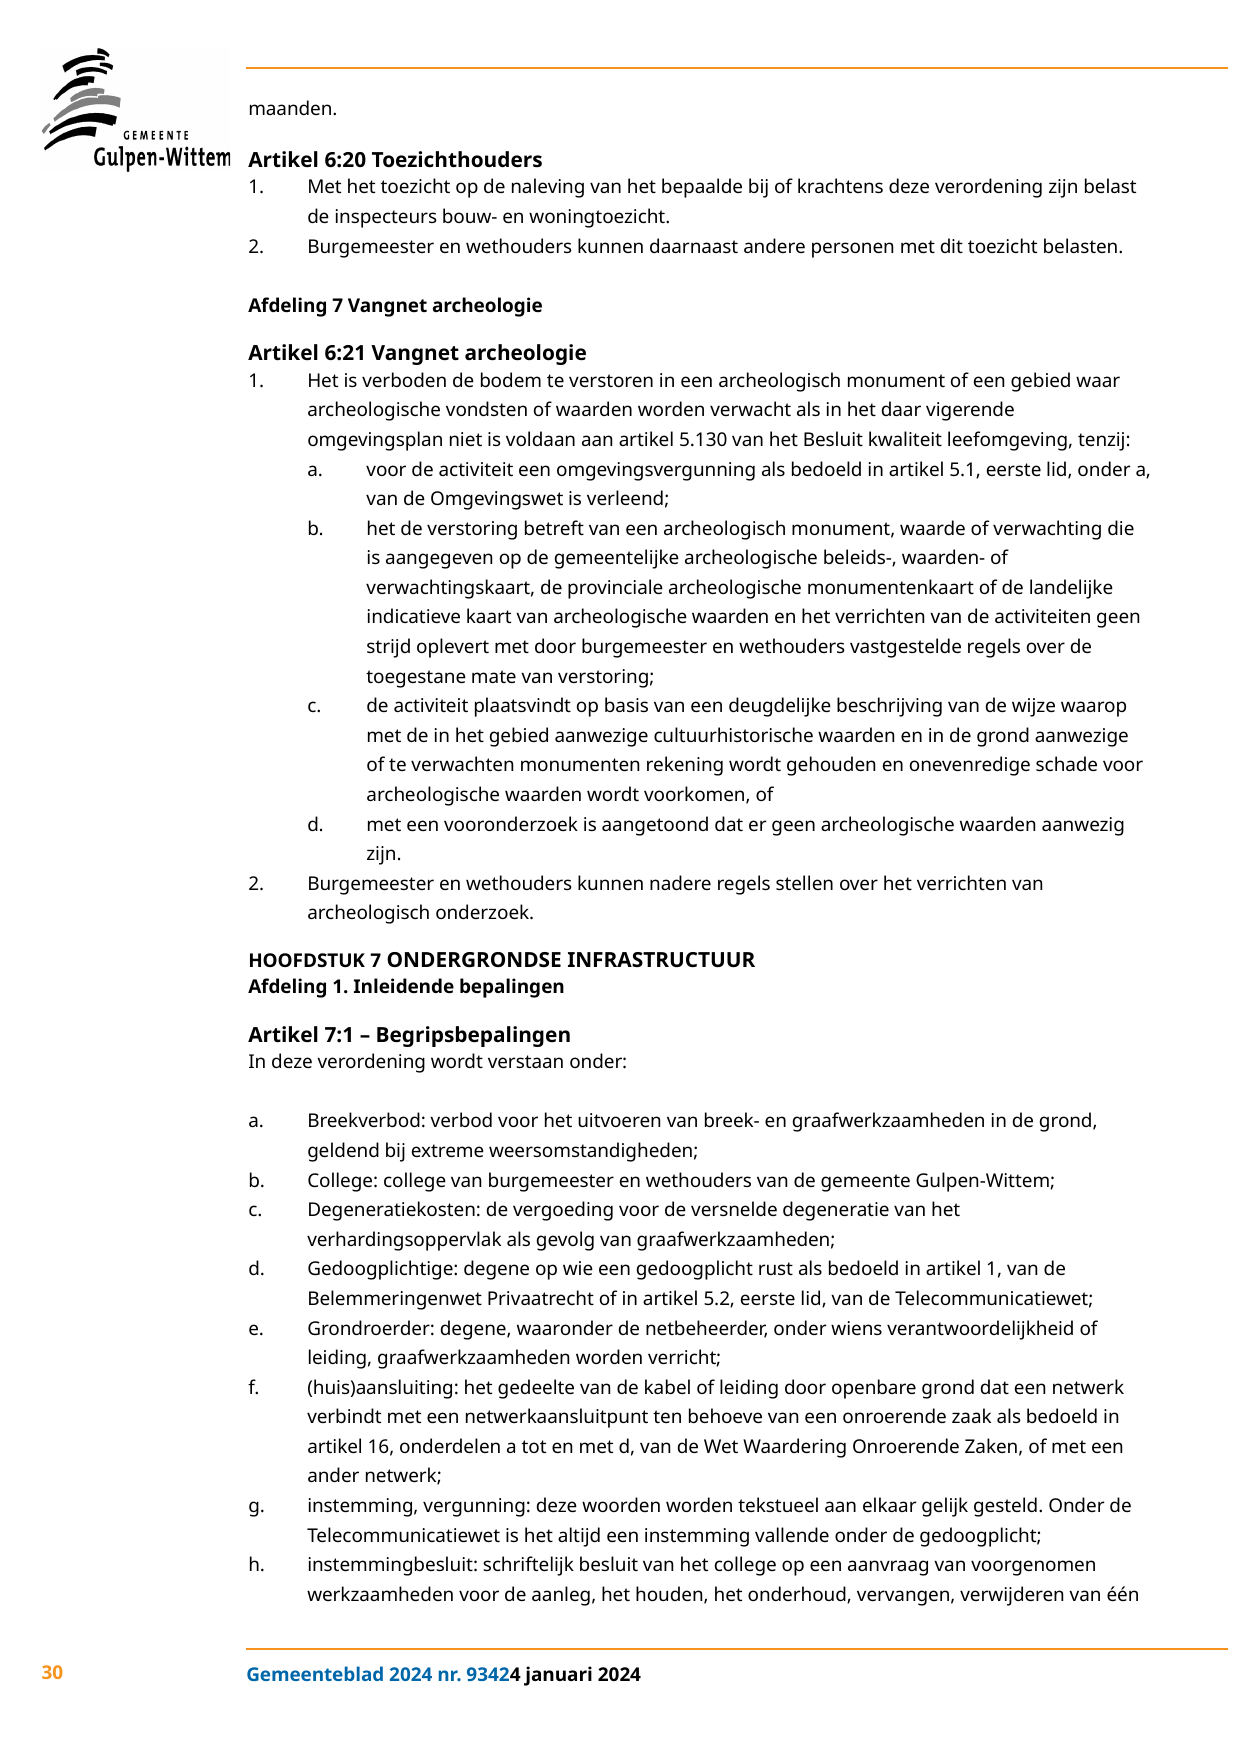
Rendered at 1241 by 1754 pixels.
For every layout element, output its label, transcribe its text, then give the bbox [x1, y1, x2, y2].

list Het is verboden de bodem te verstoren in een archeologisch monument of een gebied waar archeologische vondsten of waarden worden verwacht als in het daar vigerende omgevingsplan niet is voldaan aan artikel 5.130 van het Besluit kwaliteit leefomgeving, tenzij: [248, 367, 1152, 452]
list de activiteit plaatsvindt op basis van een deugdelijke beschrijving van de wijze waarop met de in het gebied aanwezige cultuurhistorische waarden en in de grond aanwezige of te verwachten monumenten rekening wordt gehouden en onevenredige schade voor archeologische waarden wordt voorkomen, of [307, 692, 1152, 807]
list het de verstoring betreft van een archeologisch monument, waarde of verwachting die is aangegeven op de gemeentelijke archeologische beleids-, waarden- of verwachtingskaart, de provinciale archeologische monumentenkaart of de landelijke indicatieve kaart van archeologische waarden en het verrichten van de activiteiten geen strijd oplevert met door burgemeester en wethouders vastgestelde regels over de toegestane mate van verstoring; [307, 515, 1152, 688]
list Burgemeester en wethouders kunnen daarnaast andere personen met dit toezicht belasten. [248, 233, 1152, 258]
list Met het toezicht op de naleving van het bepaalde bij of krachtens deze verordening zijn belast de inspecteurs bouw- en woningtoezicht. [248, 174, 1152, 229]
list met een vooronderzoek is aangetoond dat er geen archeologische waarden aanwezig zijn. [307, 811, 1152, 866]
text Artikel 6:21 Vangnet archeologie [248, 338, 1152, 367]
list voor de activiteit een omgevingsvergunning als bedoeld in artikel 5.1, eerste lid, onder a, van de Omgevingswet is verleend; [307, 456, 1152, 511]
text Afdeling 7 Vangnet archeologie [248, 292, 1152, 318]
list Gedoogplichtige: degene op wie een gedoogplicht rust als bedoeld in artikel 1, van de Belemmeringenwet Privaatrecht of in artikel 5.2, eerste lid, van de Telecommunicatiewet; [248, 1256, 1152, 1311]
text Artikel 6:20 Toezichthouders [248, 145, 1152, 174]
text In deze verordening wordt verstaan onder: [248, 1048, 1152, 1074]
text Afdeling 1. Inleidende bepalingen [248, 973, 1152, 999]
text Artikel 7:1 – Begripsbepalingen [248, 1020, 1152, 1048]
list College: college van burgemeester en wethouders van de gemeente Gulpen-Wittem; [248, 1167, 1152, 1193]
list Grondroerder: degene, waaronder de netbeheerder, onder wiens verantwoordelijkheid of leiding, graafwerkzaamheden worden verricht; [248, 1315, 1152, 1370]
list Burgemeester en wethouders kunnen nadere regels stellen over het verrichten van archeologisch onderzoek. [248, 870, 1152, 925]
list (huis)aansluiting: het gedeelte van de kabel of leiding door openbare grond dat een netwerk verbindt met een netwerkaansluitpunt ten behoeve van een onroerende zaak als bedoeld in artikel 16, onderdelen a tot en met d, van de Wet Waardering Onroerende Zaken, of met een ander netwerk; [248, 1374, 1152, 1488]
list instemming, vergunning: deze woorden worden tekstueel aan elkaar gelijk gesteld. Onder de Telecommunicatiewet is het altijd een instemming vallende onder de gedoogplicht; [248, 1492, 1152, 1548]
picture [41, 47, 231, 172]
text HOOFDSTUK 7 ONDERGRONDSE INFRASTRUCTUUR [248, 945, 1152, 973]
list instemmingbesluit: schriftelijk besluit van het college op een aanvraag van voorgenomen werkzaamheden voor de aanleg, het houden, het onderhoud, vervangen, verwijderen van één [248, 1551, 1152, 1607]
list Degeneratiekosten: de vergoeding voor de versnelde degeneratie van het verhardingsoppervlak als gevolg van graafwerkzaamheden; [248, 1196, 1152, 1252]
text maanden. [248, 95, 1152, 121]
list Breekverbod: verbod voor het uitvoeren van breek- en graafwerkzaamheden in de grond, geldend bij extreme weersomstandigheden; [248, 1108, 1152, 1163]
